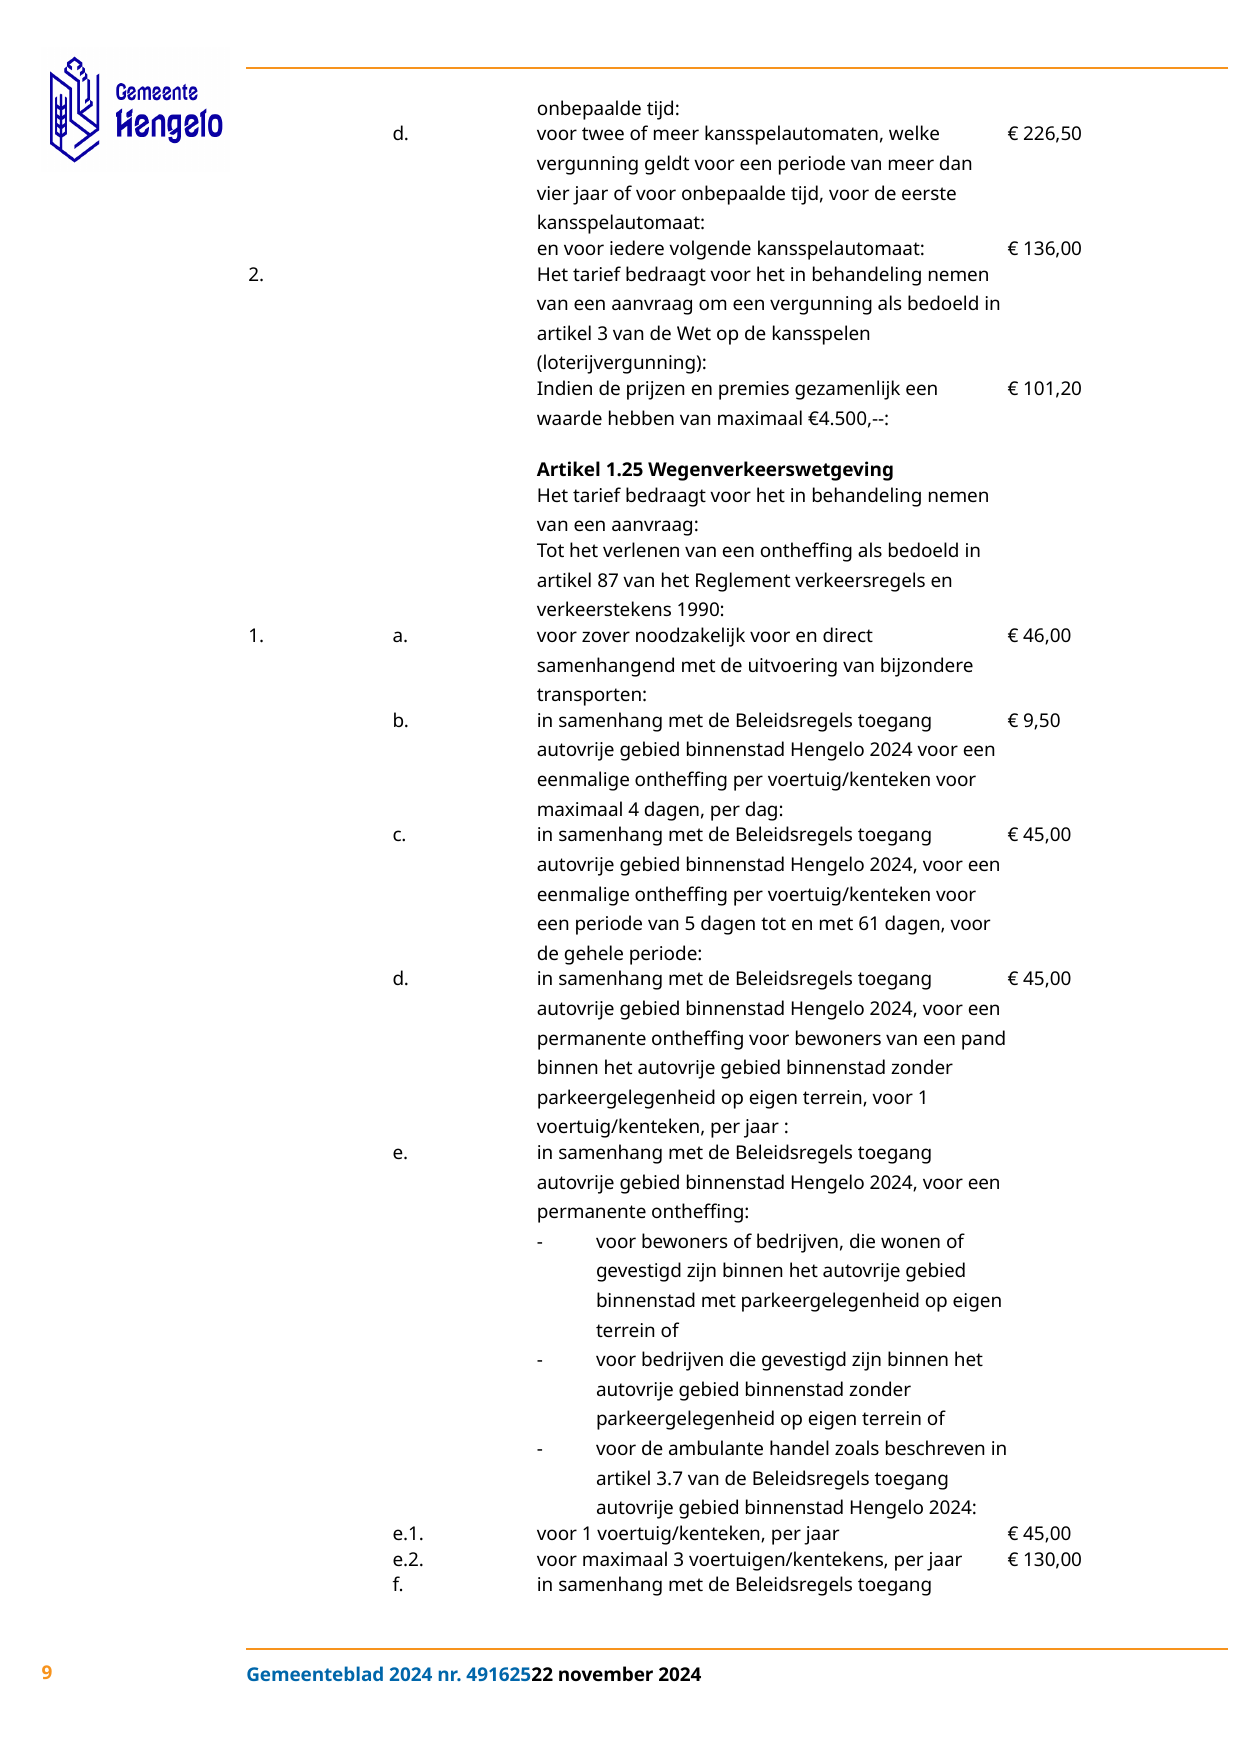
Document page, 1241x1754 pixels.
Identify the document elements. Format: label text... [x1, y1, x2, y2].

table_cell [392, 431, 537, 456]
table_cell [248, 707, 392, 822]
table_cell [392, 482, 537, 537]
table_cell [392, 95, 537, 121]
table_cell € 45,00 [1007, 966, 1152, 1139]
table_cell [248, 95, 392, 121]
picture [41, 47, 231, 172]
table_cell Het tarief bedraagt voor het in behandeling nemen van een aanvraag: [537, 482, 1007, 537]
table_cell d. [392, 966, 537, 1139]
table_cell [248, 822, 392, 966]
table_cell [1007, 261, 1152, 375]
table_cell € 226,50 [1007, 121, 1152, 235]
table_cell [1007, 537, 1152, 622]
table_cell [537, 431, 1007, 456]
table_cell in samenhang met de Beleidsregels toegang autovrije gebied binnenstad Hengelo 2024, voor een permanente ontheffing voor bewoners van een pand binnen het autovrije gebied binnenstad zonder parkeergelegenheid op eigen terrein, voor 1 voertuig/kenteken, per jaar : [537, 966, 1007, 1139]
table_cell [1007, 1571, 1152, 1597]
table_cell € 9,50 [1007, 707, 1152, 822]
table_cell voor zover noodzakelijk voor en direct samenhangend met de uitvoering van bijzondere transporten: [537, 622, 1007, 707]
table_cell Artikel 1.25 Wegenverkeerswetgeving [537, 456, 1007, 482]
table_cell [1007, 431, 1152, 456]
table_cell e.2. [392, 1546, 537, 1571]
table_cell [392, 235, 537, 261]
table_cell [248, 966, 392, 1139]
table_cell e.1. [392, 1520, 537, 1546]
table_cell [248, 375, 392, 431]
table_cell [248, 537, 392, 622]
table_cell Tot het verlenen van een ontheffing als bedoeld in artikel 87 van het Reglement verkeersregels en verkeerstekens 1990: [537, 537, 1007, 622]
table_cell [1007, 95, 1152, 121]
table_cell [1007, 1139, 1152, 1520]
table_cell € 46,00 [1007, 622, 1152, 707]
table_cell [392, 261, 537, 375]
table_cell d. [392, 121, 537, 235]
table_cell Het tarief bedraagt voor het in behandeling nemen van een aanvraag om een vergunning als bedoeld in artikel 3 van de Wet op de kansspelen (loterijvergunning): [537, 261, 1007, 375]
table_cell 1. [248, 622, 392, 707]
table_cell [248, 431, 392, 456]
table_cell [248, 235, 392, 261]
table_cell f. [392, 1571, 537, 1597]
table_cell a. [392, 622, 537, 707]
table_cell 2. [248, 261, 392, 375]
table_cell voor maximaal 3 voertuigen/kentekens, per jaar [537, 1546, 1007, 1571]
table_cell [248, 456, 392, 482]
table_cell in samenhang met de Beleidsregels toegang [537, 1571, 1007, 1597]
table_cell [392, 537, 537, 622]
table_cell € 45,00 [1007, 822, 1152, 966]
table_cell Indien de prijzen en premies gezamenlijk een waarde hebben van maximaal €4.500,--: [537, 375, 1007, 431]
table_cell onbepaalde tijd: [537, 95, 1007, 121]
table_cell [1007, 456, 1152, 482]
table_cell in samenhang met de Beleidsregels toegang autovrije gebied binnenstad Hengelo 2024, voor een permanente ontheffing: voor bewoners of bedrijven, die wonen of gevestigd zijn binnen het autovrije gebied binnenstad met parkeergelegenheid op eigen terrein of voor bedrijven die gevestigd zijn binnen het autovrije gebied binnenstad zonder parkeergelegenheid op eigen terrein of voor de ambulante handel zoals beschreven in artikel 3.7 van de Beleidsregels toegang autovrije gebied binnenstad Hengelo 2024: [537, 1139, 1007, 1520]
table_cell [248, 121, 392, 235]
table_cell c. [392, 822, 537, 966]
table_cell b. [392, 707, 537, 822]
table_cell en voor iedere volgende kansspelautomaat: [537, 235, 1007, 261]
table_cell [392, 456, 537, 482]
table_cell voor 1 voertuig/kenteken, per jaar [537, 1520, 1007, 1546]
table_cell [248, 1520, 392, 1546]
table_cell € 130,00 [1007, 1546, 1152, 1571]
table_cell [1007, 482, 1152, 537]
table_cell [392, 375, 537, 431]
table_cell voor twee of meer kansspelautomaten, welke vergunning geldt voor een periode van meer dan vier jaar of voor onbepaalde tijd, voor de eerste kansspelautomaat: [537, 121, 1007, 235]
table_cell [248, 1139, 392, 1520]
table_cell € 136,00 [1007, 235, 1152, 261]
table_cell in samenhang met de Beleidsregels toegang autovrije gebied binnenstad Hengelo 2024 voor een eenmalige ontheffing per voertuig/kenteken voor maximaal 4 dagen, per dag: [537, 707, 1007, 822]
table_cell [248, 1571, 392, 1597]
table_cell in samenhang met de Beleidsregels toegang autovrije gebied binnenstad Hengelo 2024, voor een eenmalige ontheffing per voertuig/kenteken voor een periode van 5 dagen tot en met 61 dagen, voor de gehele periode: [537, 822, 1007, 966]
table_cell [248, 482, 392, 537]
table_cell € 45,00 [1007, 1520, 1152, 1546]
table_cell e. [392, 1139, 537, 1520]
table_cell [248, 1546, 392, 1571]
table_cell € 101,20 [1007, 375, 1152, 431]
